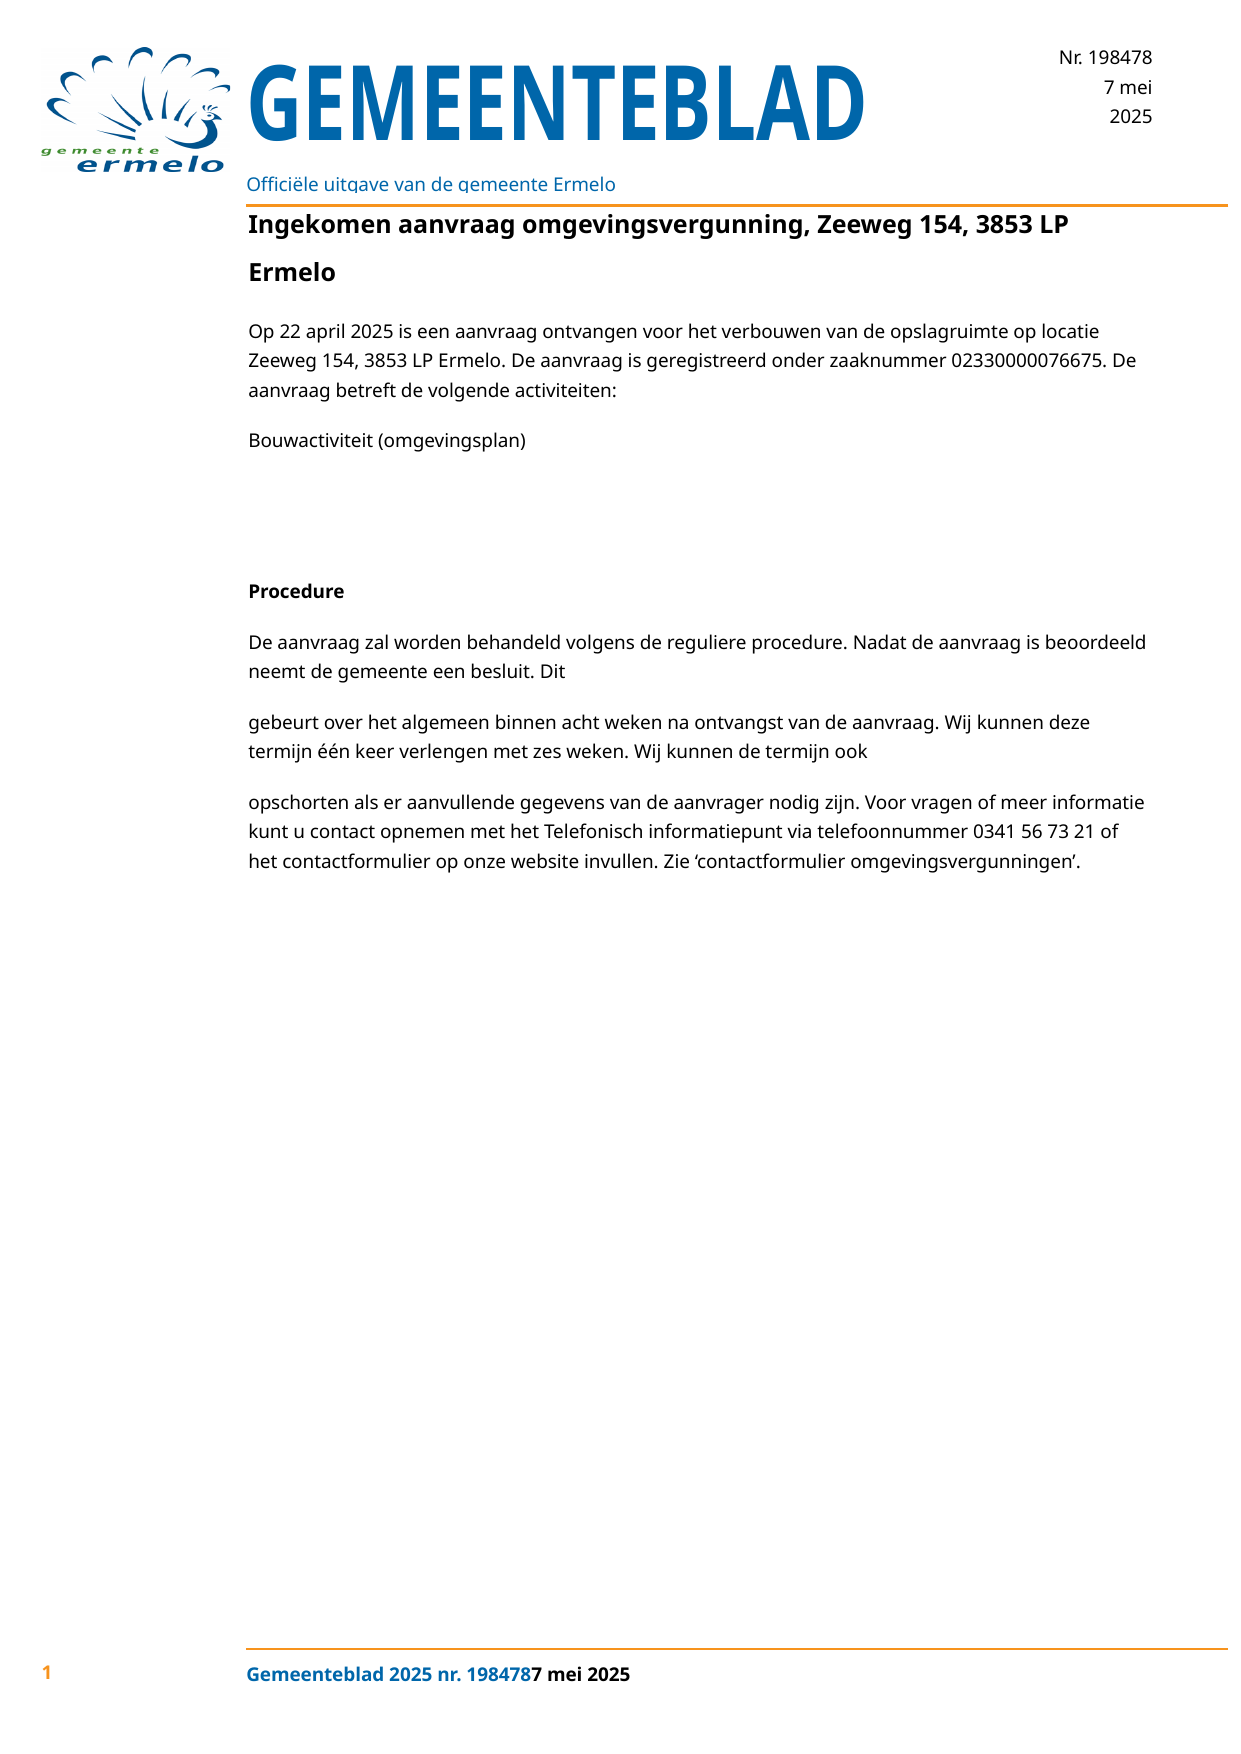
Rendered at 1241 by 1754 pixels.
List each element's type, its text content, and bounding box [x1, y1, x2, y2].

text opschorten als er aanvullende gegevens van de aanvrager nodig zijn. Voor vragen of meer informatie kunt u contact opnemen met het Telefonisch informatiepunt via telefoonnummer 0341 56 73 21 of het contactformulier op onze website invullen. Zie ‘contactformulier omgevingsvergunningen’. [248, 789, 1152, 874]
text gebeurt over het algemeen binnen acht weken na ontvangst van de aanvraag. Wij kunnen deze termijn één keer verlengen met zes weken. Wij kunnen de termijn ook [248, 709, 1152, 764]
text Op 22 april 2025 is een aanvraag ontvangen voor het verbouwen van de opslagruimte op locatie Zeeweg 154, 3853 LP Ermelo. De aanvraag is geregistreerd onder zaaknummer 02330000076675. De aanvraag betreft de volgende activiteiten: [248, 318, 1152, 403]
text Bouwactiviteit (omgevingsplan) [248, 427, 1152, 453]
text Procedure [248, 579, 1152, 604]
picture [41, 47, 231, 172]
text De aanvraag zal worden behandeld volgens de reguliere procedure. Nadat de aanvraag is beoordeeld neemt de gemeente een besluit. Dit [248, 629, 1152, 684]
text Ingekomen aanvraag omgevingsvergunning, Zeeweg 154, 3853 LP Ermelo [248, 207, 1152, 288]
